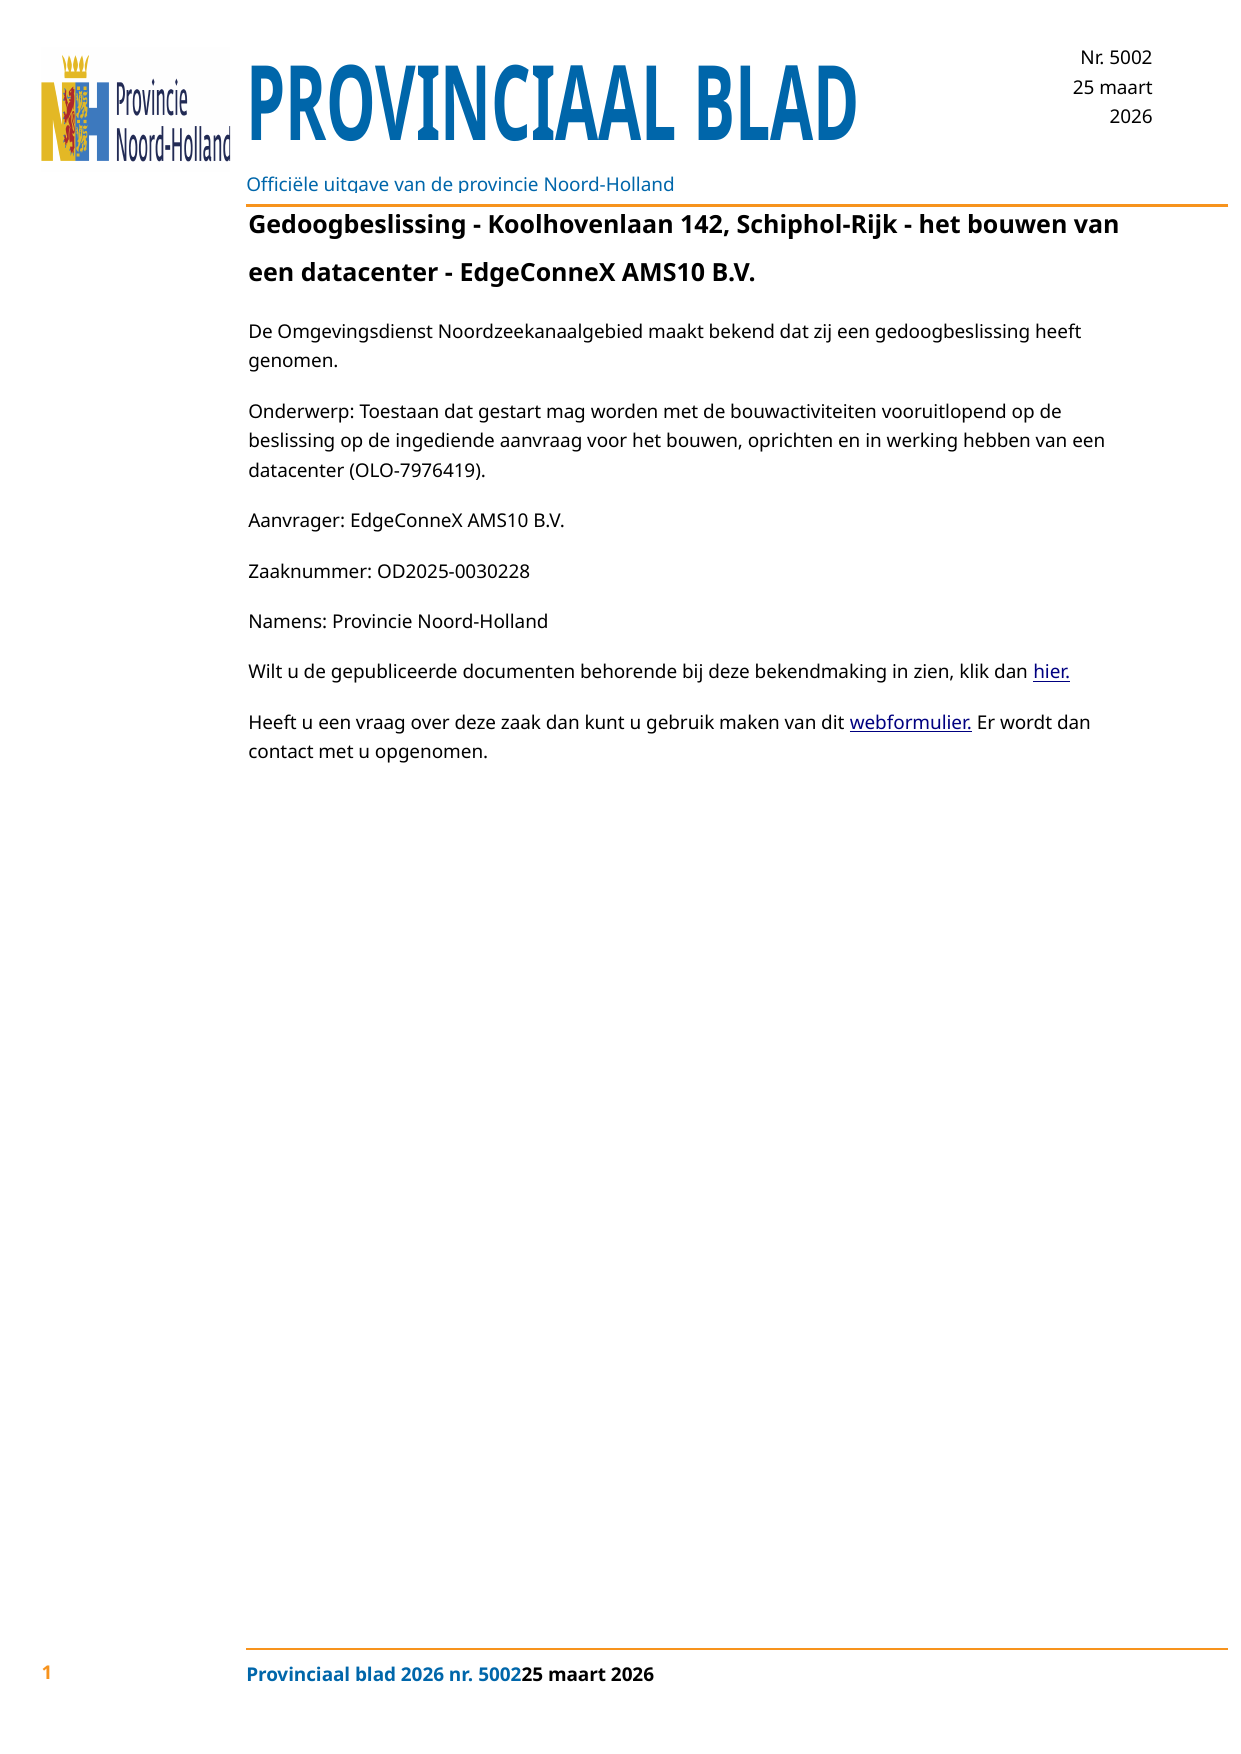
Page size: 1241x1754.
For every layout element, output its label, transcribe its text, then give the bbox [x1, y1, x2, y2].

text Gedoogbeslissing - Koolhovenlaan 142, Schiphol-Rijk - het bouwen van een datacenter - EdgeConneX AMS10 B.V. [248, 207, 1152, 288]
text Aanvrager: EdgeConneX AMS10 B.V. [248, 507, 1152, 533]
text Onderwerp: Toestaan dat gestart mag worden met de bouwactiviteiten vooruitlopend op de beslissing op de ingediende aanvraag voor het bouwen, oprichten en in werking hebben van een datacenter (OLO-7976419). [248, 398, 1152, 483]
text Wilt u de gepubliceerde documenten behorende bij deze bekendmaking in zien, klik dan hier. [248, 659, 1152, 684]
picture [41, 47, 231, 172]
text Heeft u een vraag over deze zaak dan kunt u gebruik maken van dit webformulier. Er wordt dan contact met u opgenomen. [248, 709, 1152, 764]
text De Omgevingsdienst Noordzeekanaalgebied maakt bekend dat zij een gedoogbeslissing heeft genomen. [248, 318, 1152, 373]
text Zaaknummer: OD2025-0030228 [248, 558, 1152, 584]
text Namens: Provincie Noord-Holland [248, 608, 1152, 634]
